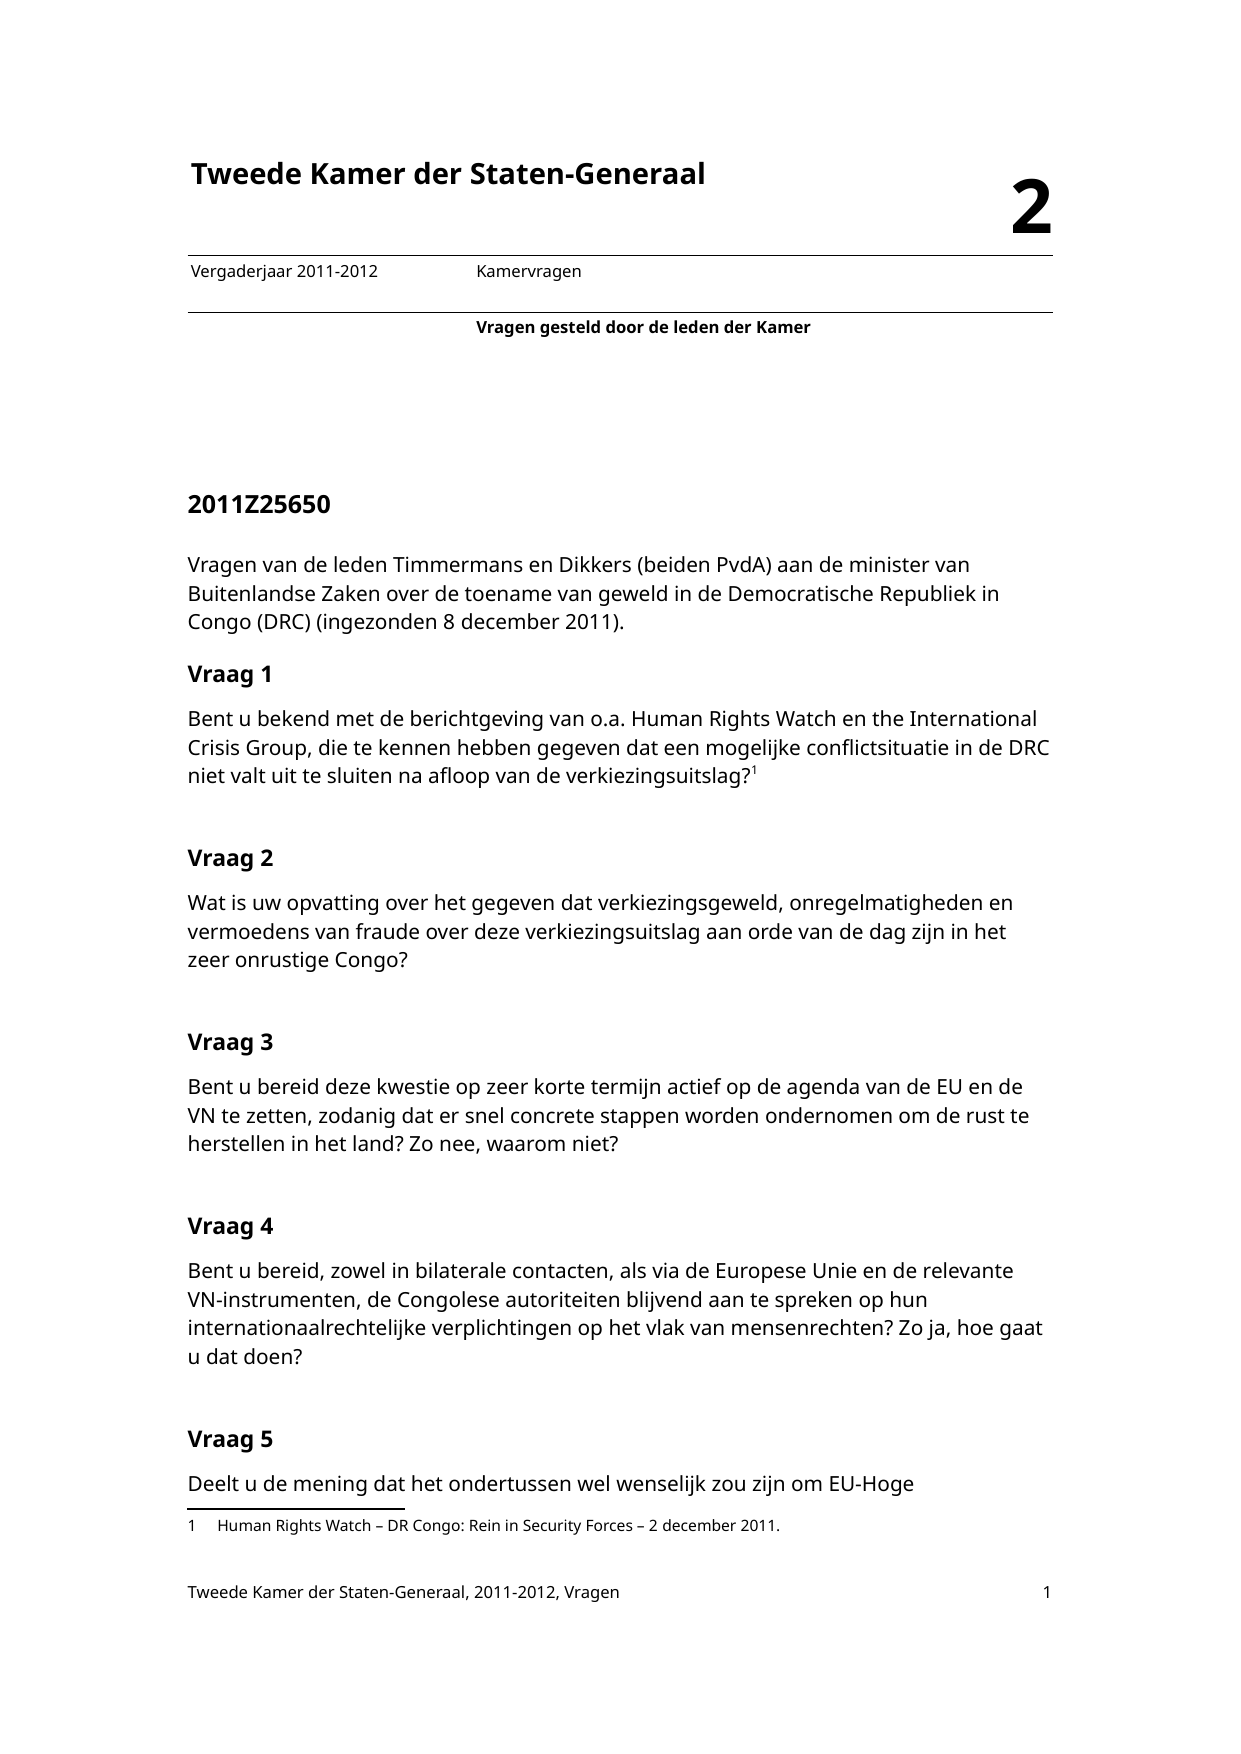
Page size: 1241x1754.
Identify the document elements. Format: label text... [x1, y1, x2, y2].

text Vragen van de leden Timmermans en Dikkers (beiden PvdA) aan de minister van Buitenlandse Zaken over de toename van geweld in de Democratische Republiek in Congo (DRC) (ingezonden 8 december 2011). [187, 550, 1053, 636]
subtitle Vraag 2 [187, 842, 1053, 873]
subtitle Vraag 1 [187, 658, 1053, 689]
text Bent u bereid deze kwestie op zeer korte termijn actief op de agenda van de EU en de VN te zetten, zodanig dat er snel concrete stappen worden ondernomen om de rust te herstellen in het land? Zo nee, waarom niet? [187, 1072, 1053, 1158]
table_header 2 [880, 150, 1053, 255]
text Wat is uw opvatting over het gegeven dat verkiezingsgeweld, onregelmatigheden en vermoedens van fraude over deze verkiezingsuitslag aan orde van de dag zijn in het zeer onrustige Congo? [187, 888, 1053, 974]
text Human Rights Watch – DR Congo: Rein in Security Forces – 2 december 2011. [187, 1508, 1053, 1536]
table_cell Vergaderjaar 2011-2012 [188, 256, 473, 312]
subtitle Vraag 3 [187, 1026, 1053, 1057]
text Bent u bereid, zowel in bilaterale contacten, als via de Europese Unie en de relevante VN-instrumenten, de Congolese autoriteiten blijvend aan te spreken op hun internationaalrechtelijke verplichtingen op het vlak van mensenrechten? Zo ja, hoe gaat u dat doen? [187, 1257, 1053, 1370]
text 2011Z25650 [187, 487, 1053, 521]
text Bent u bekend met de berichtgeving van o.a. Human Rights Watch en the International Crisis Group, die te kennen hebben gegeven dat een mogelijke conflictsituatie in de DRC niet valt uit te sluiten na afloop van de verkiezingsuitslag? [187, 704, 1053, 790]
subtitle Vraag 4 [187, 1210, 1053, 1242]
table_header Tweede Kamer der Staten-Generaal [188, 150, 879, 255]
subtitle Vraag 5 [187, 1423, 1053, 1454]
table_cell Kamervragen [473, 256, 1053, 312]
table_cell [188, 313, 473, 339]
text Deelt u de mening dat het ondertussen wel wenselijk zou zijn om EU-Hoge [187, 1469, 1053, 1497]
table_cell Vragen gesteld door de leden der Kamer [473, 313, 1053, 339]
